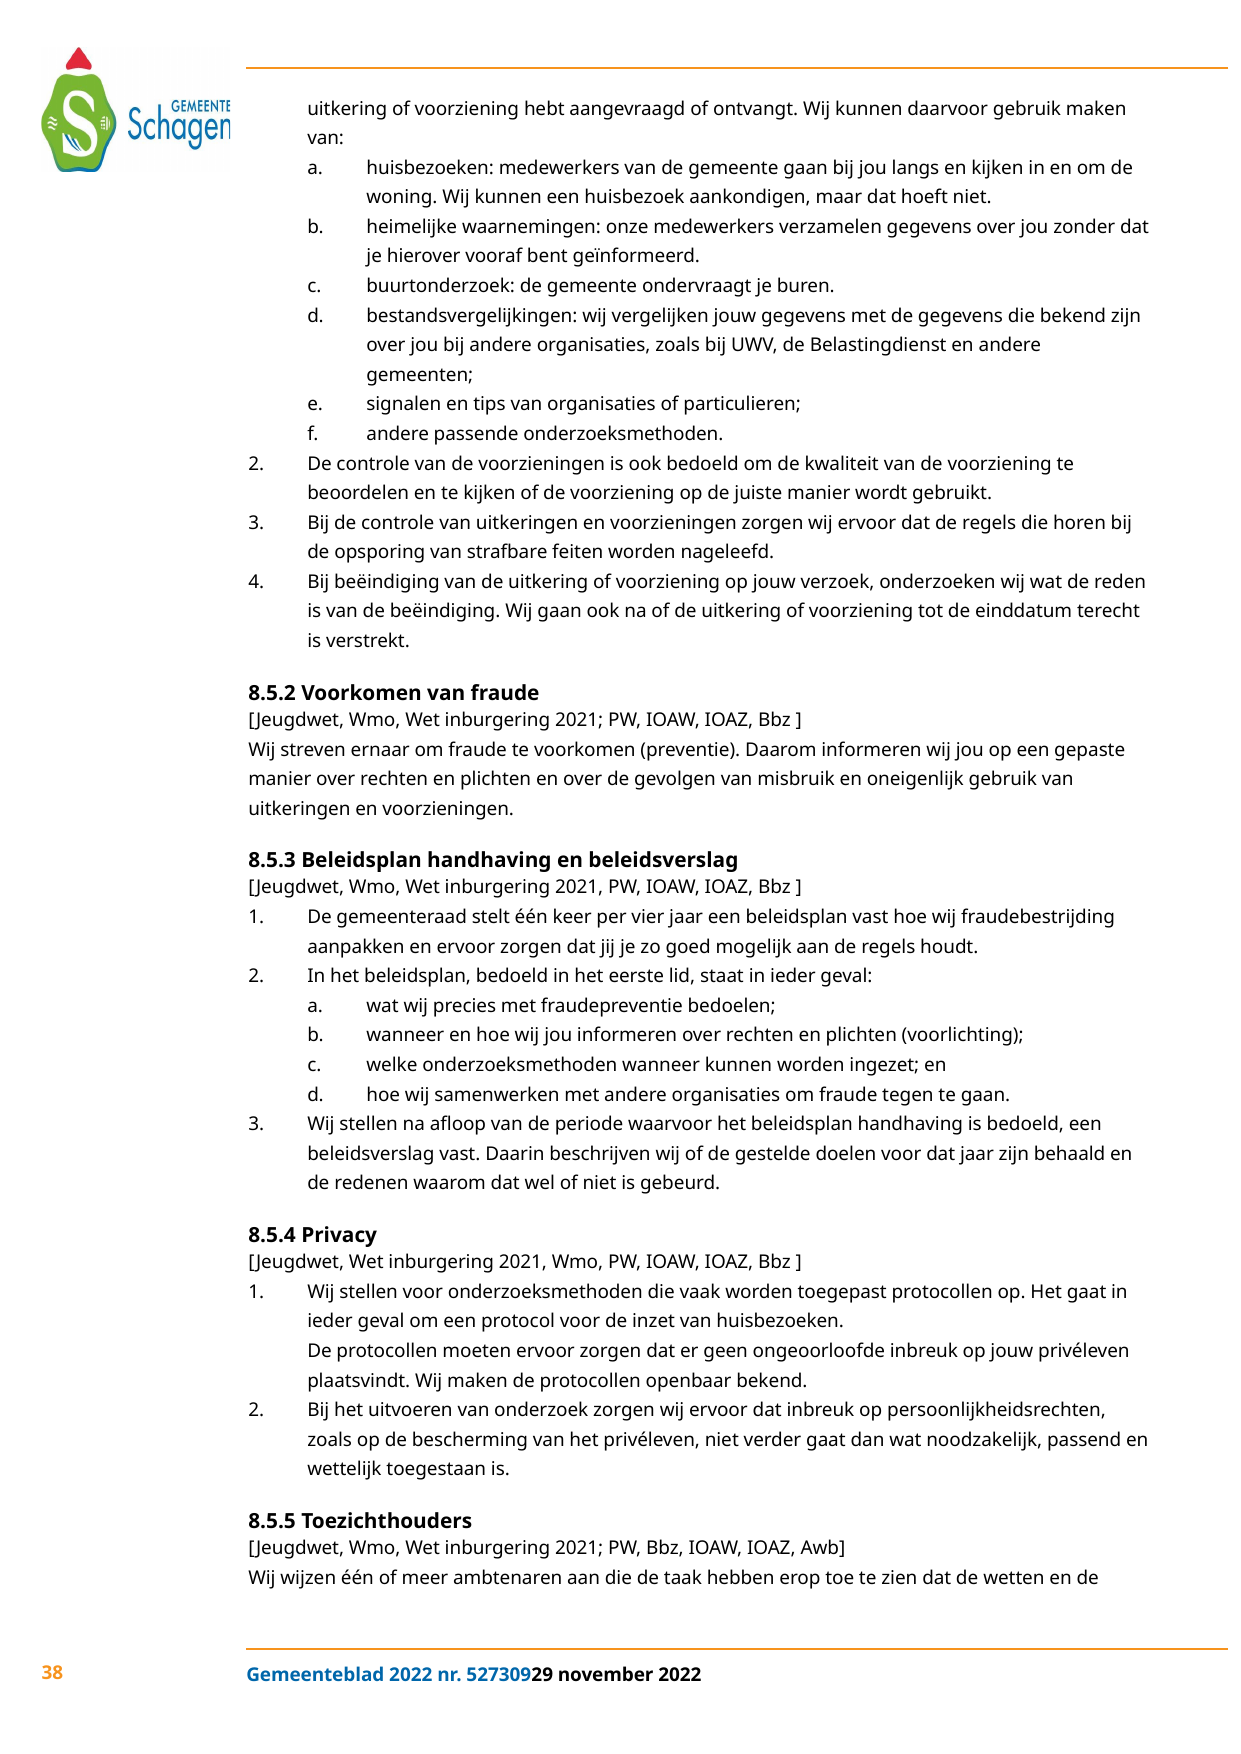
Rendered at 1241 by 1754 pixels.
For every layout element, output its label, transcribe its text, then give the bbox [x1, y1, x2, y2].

list In het beleidsplan, bedoeld in het eerste lid, staat in ieder geval: [248, 962, 1152, 988]
text [Jeugdwet, Wmo, Wet inburgering 2021; PW, Bbz, IOAW, IOAZ, Awb] [248, 1534, 1152, 1560]
list signalen en tips van organisaties of particulieren; [307, 391, 1152, 416]
list De protocollen moeten ervoor zorgen dat er geen ongeoorloofde inbreuk op jouw privéleven plaatsvindt. Wij maken de protocollen openbaar bekend. [248, 1337, 1152, 1392]
text [Jeugdwet, Wmo, Wet inburgering 2021, PW, IOAW, IOAZ, Bbz ] [248, 874, 1152, 899]
list hoe wij samenwerken met andere organisaties om fraude tegen te gaan. [307, 1081, 1152, 1107]
text Wij wijzen één of meer ambtenaren aan die de taak hebben erop toe te zien dat de wetten en de [248, 1564, 1152, 1590]
list Bij het uitvoeren van onderzoek zorgen wij ervoor dat inbreuk op persoonlijkheidsrechten, zoals op de bescherming van het privéleven, niet verder gaat dan wat noodzakelijk, passend en wettelijk toegestaan is. [248, 1396, 1152, 1481]
picture [41, 47, 231, 172]
list buurtonderzoek: de gemeente ondervraagt je buren. [307, 272, 1152, 298]
list heimelijke waarnemingen: onze medewerkers verzamelen gegevens over jou zonder dat je hierover vooraf bent geïnformeerd. [307, 213, 1152, 268]
list uitkering of voorziening hebt aangevraagd of ontvangt. Wij kunnen daarvoor gebruik maken van: [248, 95, 1152, 150]
list wanneer en hoe wij jou informeren over rechten en plichten (voorlichting); [307, 1022, 1152, 1047]
text 8.5.2 Voorkomen van fraude [248, 678, 1152, 706]
list Bij beëindiging van de uitkering of voorziening op jouw verzoek, onderzoeken wij wat de reden is van de beëindiging. Wij gaan ook na of de uitkering of voorziening tot de einddatum terecht is verstrekt. [248, 568, 1152, 653]
list Bij de controle van uitkeringen en voorzieningen zorgen wij ervoor dat de regels die horen bij de opsporing van strafbare feiten worden nageleefd. [248, 509, 1152, 564]
text 8.5.5 Toezichthouders [248, 1506, 1152, 1534]
list welke onderzoeksmethoden wanneer kunnen worden ingezet; en [307, 1051, 1152, 1077]
text [Jeugdwet, Wet inburgering 2021, Wmo, PW, IOAW, IOAZ, Bbz ] [248, 1248, 1152, 1274]
list Wij stellen na afloop van de periode waarvoor het beleidsplan handhaving is bedoeld, een beleidsverslag vast. Daarin beschrijven wij of de gestelde doelen voor dat jaar zijn behaald en de redenen waarom dat wel of niet is gebeurd. [248, 1110, 1152, 1195]
list wat wij precies met fraudepreventie bedoelen; [307, 992, 1152, 1018]
text 8.5.3 Beleidsplan handhaving en beleidsverslag [248, 845, 1152, 874]
list huisbezoeken: medewerkers van de gemeente gaan bij jou langs en kijken in en om de woning. Wij kunnen een huisbezoek aankondigen, maar dat hoeft niet. [307, 154, 1152, 209]
list De gemeenteraad stelt één keer per vier jaar een beleidsplan vast hoe wij fraudebestrijding aanpakken en ervoor zorgen dat jij je zo goed mogelijk aan de regels houdt. [248, 903, 1152, 959]
list andere passende onderzoeksmethoden. [307, 420, 1152, 446]
text Wij streven ernaar om fraude te voorkomen (preventie). Daarom informeren wij jou op een gepaste manier over rechten en plichten en over de gevolgen van misbruik en oneigenlijk gebruik van uitkeringen en voorzieningen. [248, 736, 1152, 821]
list Wij stellen voor onderzoeksmethoden die vaak worden toegepast protocollen op. Het gaat in ieder geval om een protocol voor de inzet van huisbezoeken. [248, 1278, 1152, 1333]
text 8.5.4 Privacy [248, 1220, 1152, 1248]
list De controle van de voorzieningen is ook bedoeld om de kwaliteit van de voorziening te beoordelen en te kijken of de voorziening op de juiste manier wordt gebruikt. [248, 450, 1152, 505]
list bestandsvergelijkingen: wij vergelijken jouw gegevens met de gegevens die bekend zijn over jou bij andere organisaties, zoals bij UWV, de Belastingdienst en andere gemeenten; [307, 302, 1152, 387]
text [Jeugdwet, Wmo, Wet inburgering 2021; PW, IOAW, IOAZ, Bbz ] [248, 706, 1152, 732]
